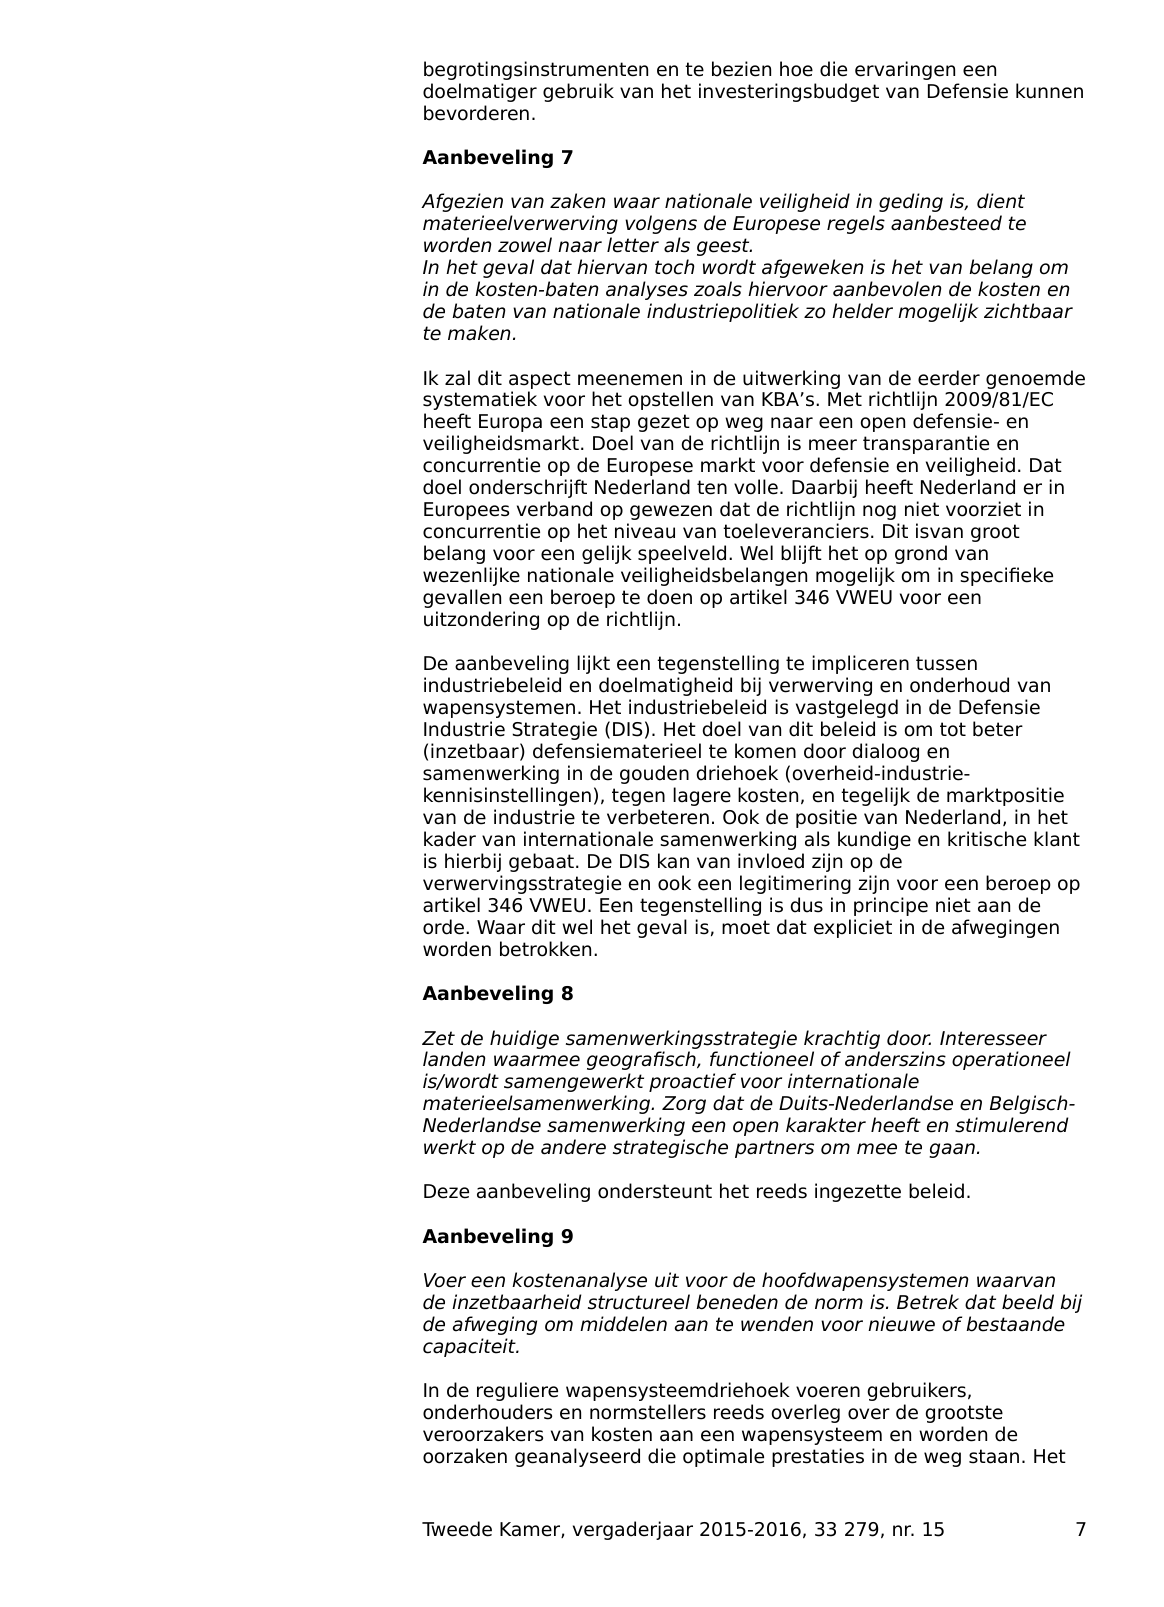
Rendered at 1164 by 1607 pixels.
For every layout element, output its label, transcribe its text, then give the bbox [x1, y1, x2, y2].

subtitle Aanbeveling 9 [422, 1226, 1087, 1248]
text Ik zal dit aspect meenemen in de uitwerking van de eerder genoemde systematiek voor het opstellen van KBA’s. Met richtlijn 2009/81/EC heeft Europa een stap gezet op weg naar een open defensie- en veiligheidsmarkt. Doel van de richtlijn is meer transparantie en concurrentie op de Europese markt voor defensie en veiligheid. Dat doel onderschrijft Nederland ten volle. Daarbij heeft Nederland er in Europees verband op gewezen dat de richtlijn nog niet voorziet in concurrentie op het niveau van toeleveranciers. Dit isvan groot belang voor een gelijk speelveld. Wel blijft het op grond van wezenlijke nationale veiligheidsbelangen mogelijk om in specifieke gevallen een beroep te doen op artikel 346 VWEU voor een uitzondering op de richtlijn. [422, 367, 1087, 631]
text Zet de huidige samenwerkingsstrategie krachtig door. Interesseer landen waarmee geografisch, functioneel of anderszins operationeel is/wordt samengewerkt proactief voor internationale materieelsamenwerking. Zorg dat de Duits-Nederlandse en Belgisch-Nederlandse samenwerking een open karakter heeft en stimulerend werkt op de andere strategische partners om mee te gaan. [422, 1027, 1087, 1159]
subtitle Aanbeveling 8 [422, 983, 1087, 1005]
text Voer een kostenanalyse uit voor de hoofdwapensystemen waarvan de inzetbaarheid structureel beneden de norm is. Betrek dat beeld bij de afweging om middelen aan te wenden voor nieuwe of bestaande capaciteit. [422, 1270, 1087, 1358]
text In het geval dat hiervan toch wordt afgeweken is het van belang om in de kosten-baten analyses zoals hiervoor aanbevolen de kosten en de baten van nationale industriepolitiek zo helder mogelijk zichtbaar te maken. [422, 257, 1087, 345]
subtitle Aanbeveling 7 [422, 147, 1087, 169]
text Afgezien van zaken waar nationale veiligheid in geding is, dient materieelverwerving volgens de Europese regels aanbesteed te worden zowel naar letter als geest. [422, 191, 1087, 257]
text begrotingsinstrumenten en te bezien hoe die ervaringen een doelmatiger gebruik van het investeringsbudget van Defensie kunnen bevorderen. [422, 59, 1087, 125]
text De aanbeveling lijkt een tegenstelling te impliceren tussen industriebeleid en doelmatigheid bij verwerving en onderhoud van wapensystemen. Het industriebeleid is vastgelegd in de Defensie Industrie Strategie (DIS). Het doel van dit beleid is om tot beter (inzetbaar) defensiematerieel te komen door dialoog en samenwerking in de gouden driehoek (overheid-industrie-kennisinstellingen), tegen lagere kosten, en tegelijk de marktpositie van de industrie te verbeteren. Ook de positie van Nederland, in het kader van internationale samenwerking als kundige en kritische klant is hierbij gebaat. De DIS kan van invloed zijn op de verwervingsstrategie en ook een legitimering zijn voor een beroep op artikel 346 VWEU. Een tegenstelling is dus in principe niet aan de orde. Waar dit wel het geval is, moet dat expliciet in de afwegingen worden betrokken. [422, 653, 1087, 961]
text In de reguliere wapensysteemdriehoek voeren gebruikers, onderhouders en normstellers reeds overleg over de grootste veroorzakers van kosten aan een wapensysteem en worden de oorzaken geanalyseerd die optimale prestaties in de weg staan. Het [422, 1380, 1087, 1468]
text Deze aanbeveling ondersteunt het reeds ingezette beleid. [422, 1181, 1087, 1203]
